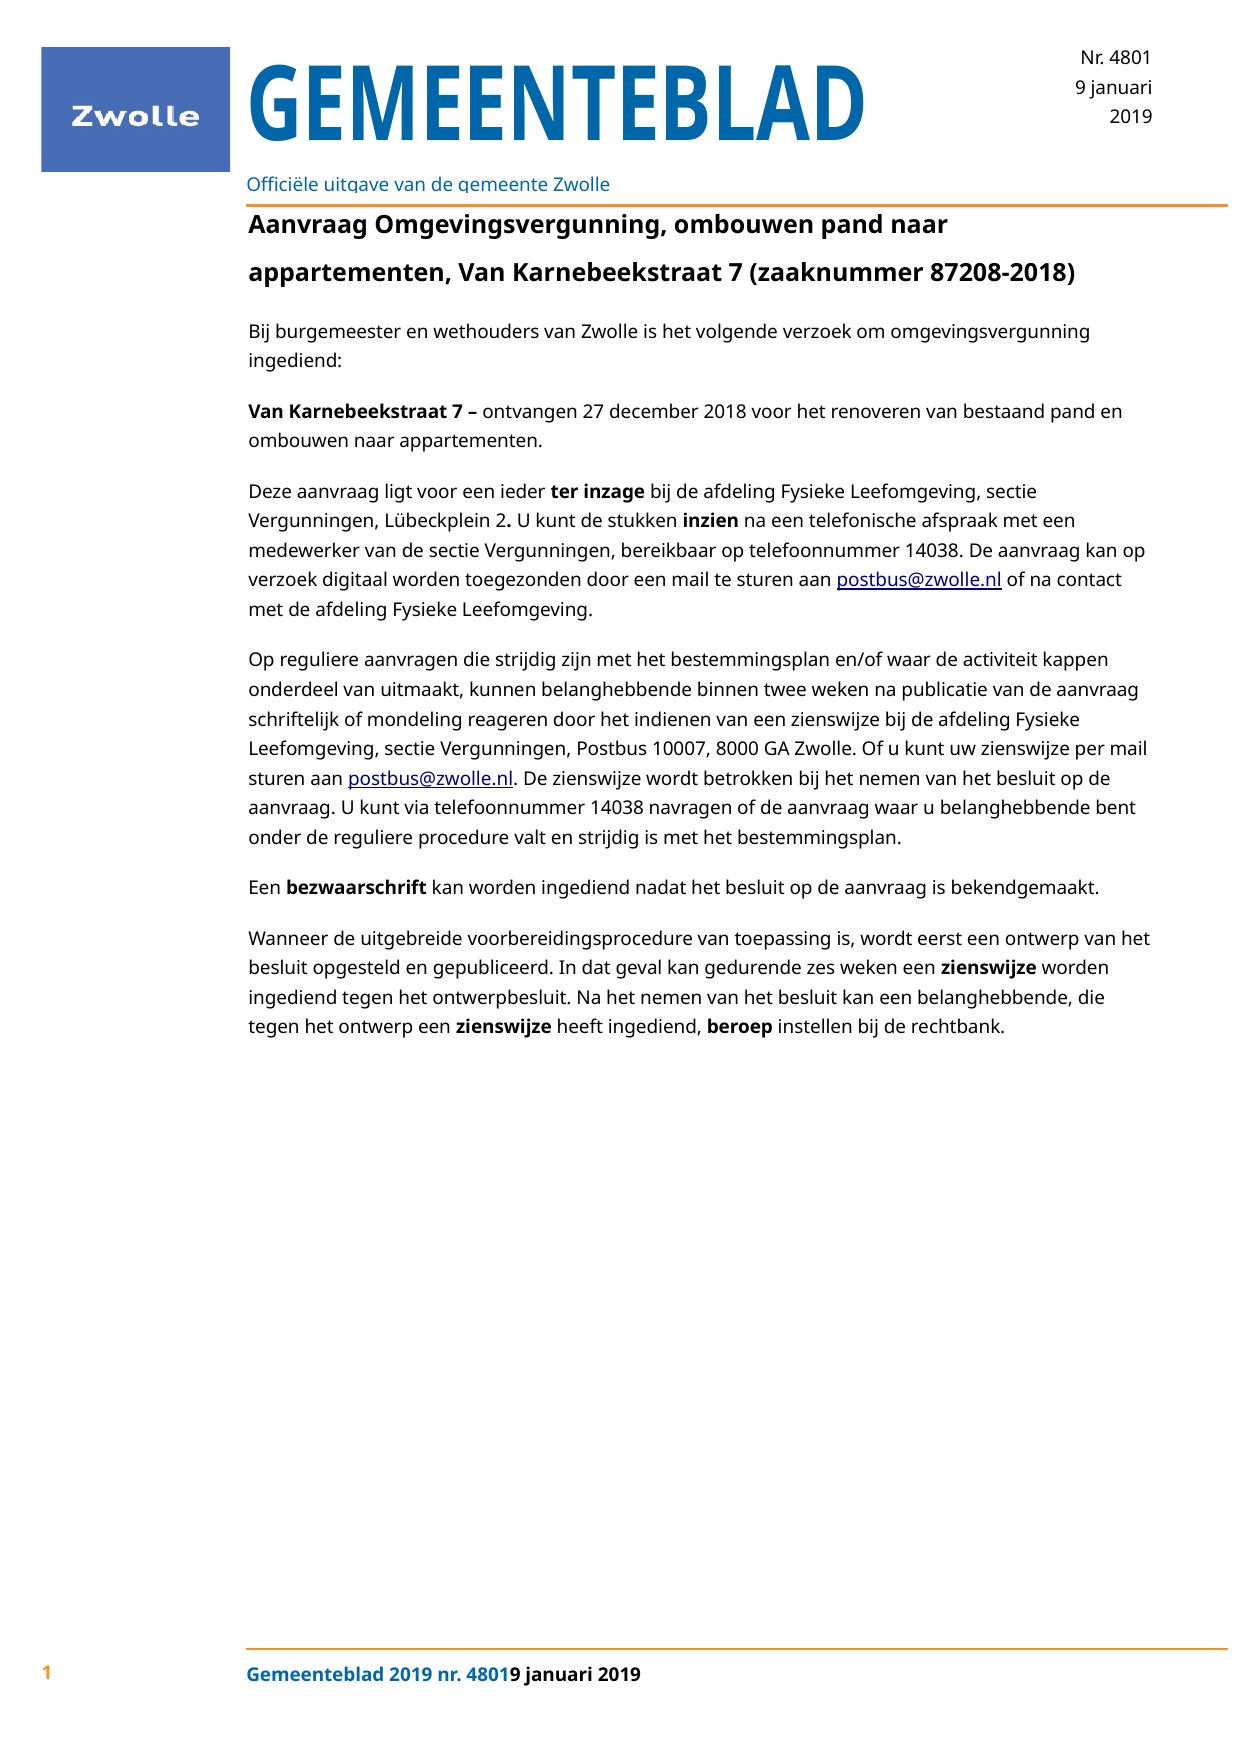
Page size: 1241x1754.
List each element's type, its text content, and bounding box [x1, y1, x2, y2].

text Deze aanvraag ligt voor een ieder ter inzage bij de afdeling Fysieke Leefomgeving, sectie Vergunningen, Lübeckplein 2. U kunt de stukken inzien na een telefonische afspraak met een medewerker van de sectie Vergunningen, bereikbaar op telefoonnummer 14038. De aanvraag kan op verzoek digitaal worden toegezonden door een mail te sturen aan postbus@zwolle.nl of na contact met de afdeling Fysieke Leefomgeving. [248, 478, 1152, 622]
text Een bezwaarschrift kan worden ingediend nadat het besluit op de aanvraag is bekendgemaakt. [248, 874, 1152, 900]
text Op reguliere aanvragen die strijdig zijn met het bestemmingsplan en/of waar de activiteit kappen onderdeel van uitmaakt, kunnen belanghebbende binnen twee weken na publicatie van de aanvraag schriftelijk of mondeling reageren door het indienen van een zienswijze bij de afdeling Fysieke Leefomgeving, sectie Vergunningen, Postbus 10007, 8000 GA Zwolle. Of u kunt uw zienswijze per mail sturen aan postbus@zwolle.nl. De zienswijze wordt betrokken bij het nemen van het besluit op de aanvraag. U kunt via telefoonnummer 14038 navragen of de aanvraag waar u belanghebbende bent onder de reguliere procedure valt en strijdig is met het bestemmingsplan. [248, 647, 1152, 850]
text Aanvraag Omgevingsvergunning, ombouwen pand naar appartementen, Van Karnebeekstraat 7 (zaaknummer 87208-2018) [248, 207, 1152, 288]
text Wanneer de uitgebreide voorbereidingsprocedure van toepassing is, wordt eerst een ontwerp van het besluit opgesteld en gepubliceerd. In dat geval kan gedurende zes weken een zienswijze worden ingediend tegen het ontwerpbesluit. Na het nemen van het besluit kan een belanghebbende, die tegen het ontwerp een zienswijze heeft ingediend, beroep instellen bij de rechtbank. [248, 925, 1152, 1039]
picture [41, 47, 231, 172]
text Bij burgemeester en wethouders van Zwolle is het volgende verzoek om omgevingsvergunning ingediend: [248, 318, 1152, 373]
text Van Karnebeekstraat 7 – ontvangen 27 december 2018 voor het renoveren van bestaand pand en ombouwen naar appartementen. [248, 398, 1152, 453]
